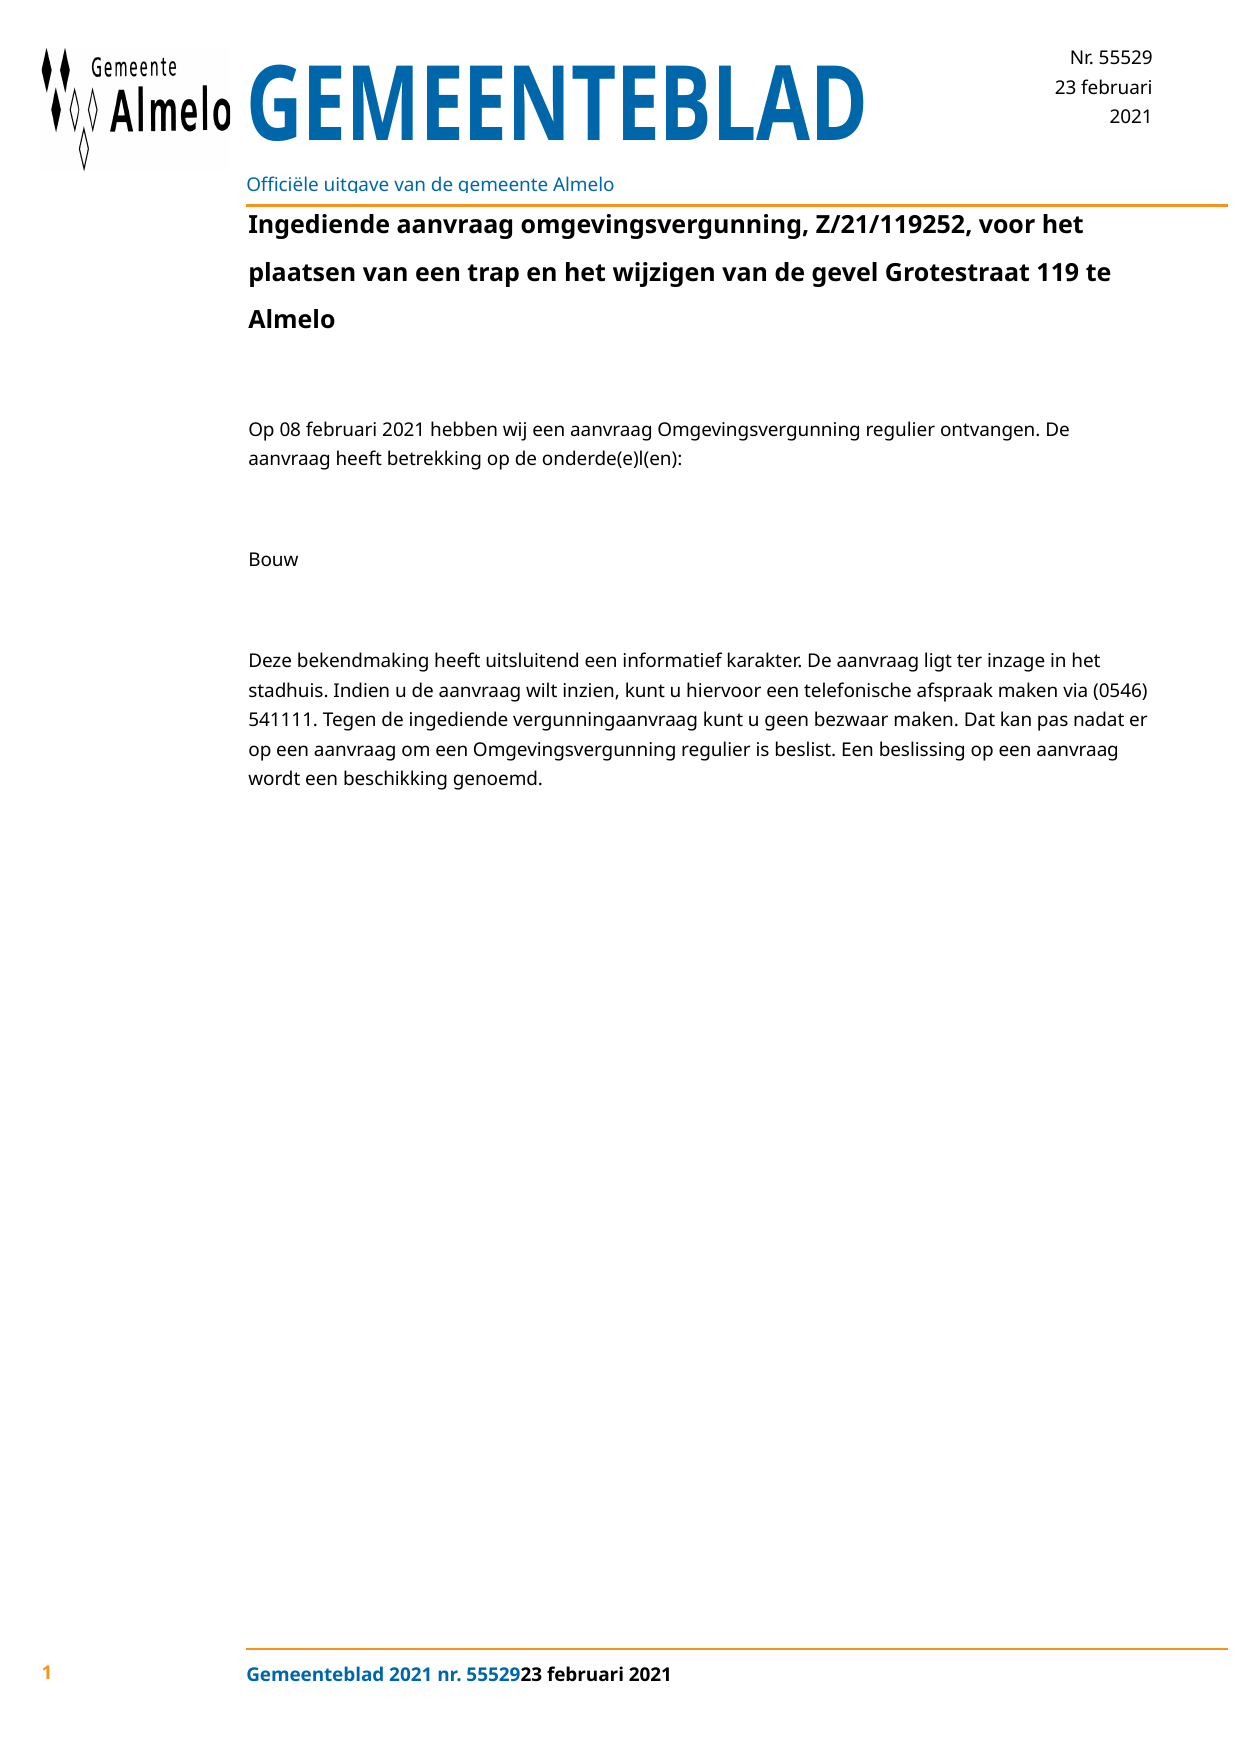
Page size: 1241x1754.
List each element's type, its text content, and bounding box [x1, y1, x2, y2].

text Ingediende aanvraag omgevingsvergunning, Z/21/119252, voor het plaatsen van een trap en het wijzigen van de gevel Grotestraat 119 te Almelo [248, 207, 1152, 336]
text Op 08 februari 2021 hebben wij een aanvraag Omgevingsvergunning regulier ontvangen. De aanvraag heeft betrekking op de onderde(e)l(en): [248, 416, 1152, 471]
picture [41, 47, 231, 172]
text Deze bekendmaking heeft uitsluitend een informatief karakter. De aanvraag ligt ter inzage in het stadhuis. Indien u de aanvraag wilt inzien, kunt u hiervoor een telefonische afspraak maken via (0546) 541111. Tegen de ingediende vergunningaanvraag kunt u geen bezwaar maken. Dat kan pas nadat er op een aanvraag om een Omgevingsvergunning regulier is beslist. Een beslissing op een aanvraag wordt een beschikking genoemd. [248, 647, 1152, 791]
text Bouw [248, 546, 1152, 572]
